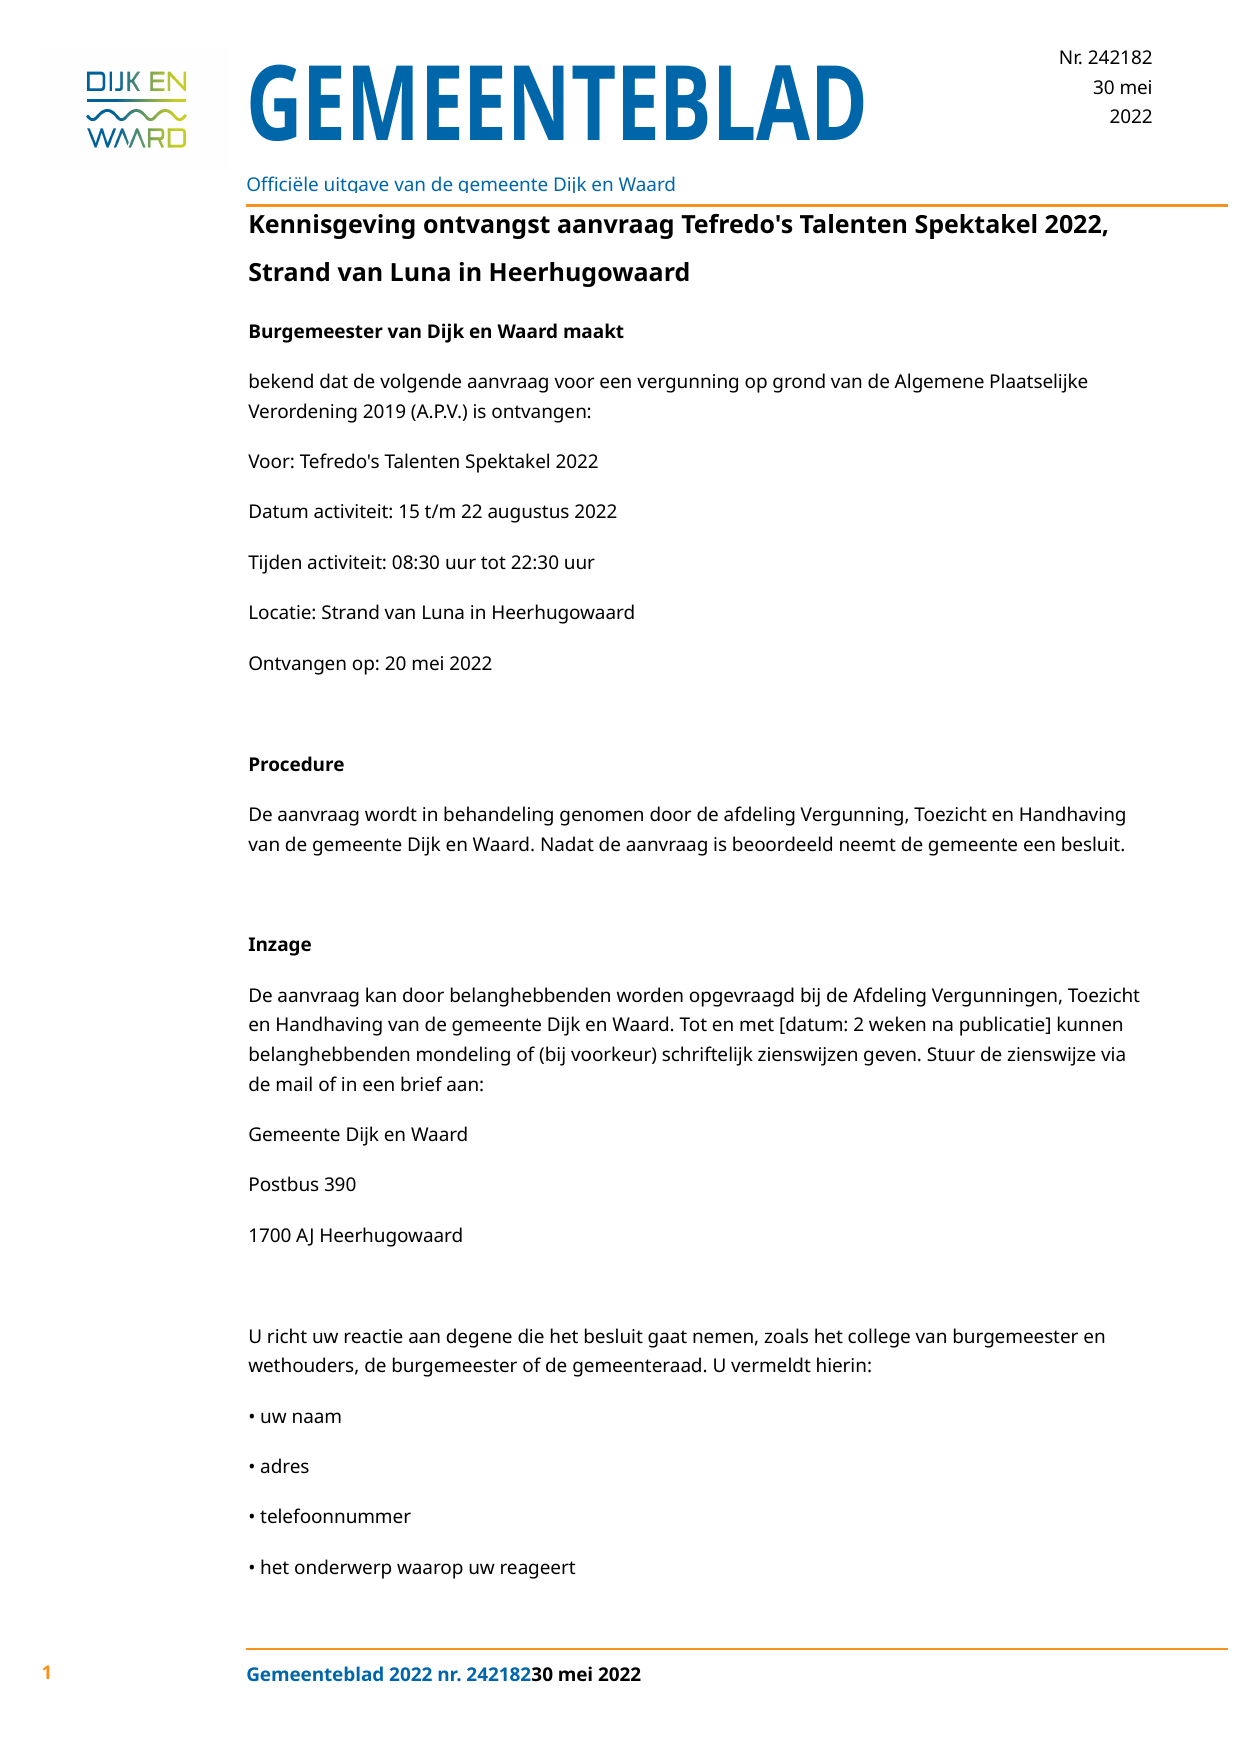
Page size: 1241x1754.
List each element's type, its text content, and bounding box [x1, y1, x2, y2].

text Kennisgeving ontvangst aanvraag Tefredo's Talenten Spektakel 2022, Strand van Luna in Heerhugowaard [248, 207, 1152, 288]
text 1700 AJ Heerhugowaard [248, 1222, 1152, 1248]
text Ontvangen op: 20 mei 2022 [248, 650, 1152, 676]
text Tijden activiteit: 08:30 uur tot 22:30 uur [248, 549, 1152, 575]
text • telefoonnummer [248, 1504, 1152, 1529]
text Procedure [248, 751, 1152, 777]
picture [41, 47, 231, 172]
text Burgemeester van Dijk en Waard maakt [248, 318, 1152, 344]
text Voor: Tefredo's Talenten Spektakel 2022 [248, 448, 1152, 474]
text U richt uw reactie aan degene die het besluit gaat nemen, zoals het college van burgemeester en wethouders, de burgemeester of de gemeenteraad. U vermeldt hierin: [248, 1323, 1152, 1378]
text De aanvraag wordt in behandeling genomen door de afdeling Vergunning, Toezicht en Handhaving van de gemeente Dijk en Waard. Nadat de aanvraag is beoordeeld neemt de gemeente een besluit. [248, 801, 1152, 857]
text Gemeente Dijk en Waard [248, 1121, 1152, 1147]
text • uw naam [248, 1403, 1152, 1429]
text • adres [248, 1453, 1152, 1479]
text bekend dat de volgende aanvraag voor een vergunning op grond van de Algemene Plaatselijke Verordening 2019 (A.P.V.) is ontvangen: [248, 368, 1152, 424]
text Postbus 390 [248, 1172, 1152, 1197]
text • het onderwerp waarop uw reageert [248, 1554, 1152, 1580]
text De aanvraag kan door belanghebbenden worden opgevraagd bij de Afdeling Vergunningen, Toezicht en Handhaving van de gemeente Dijk en Waard. Tot en met [datum: 2 weken na publicatie] kunnen belanghebbenden mondeling of (bij voorkeur) schriftelijk zienswijzen geven. Stuur de zienswijze via de mail of in een brief aan: [248, 982, 1152, 1097]
text Locatie: Strand van Luna in Heerhugowaard [248, 599, 1152, 625]
text Datum activiteit: 15 t/m 22 augustus 2022 [248, 499, 1152, 524]
text Inzage [248, 932, 1152, 957]
